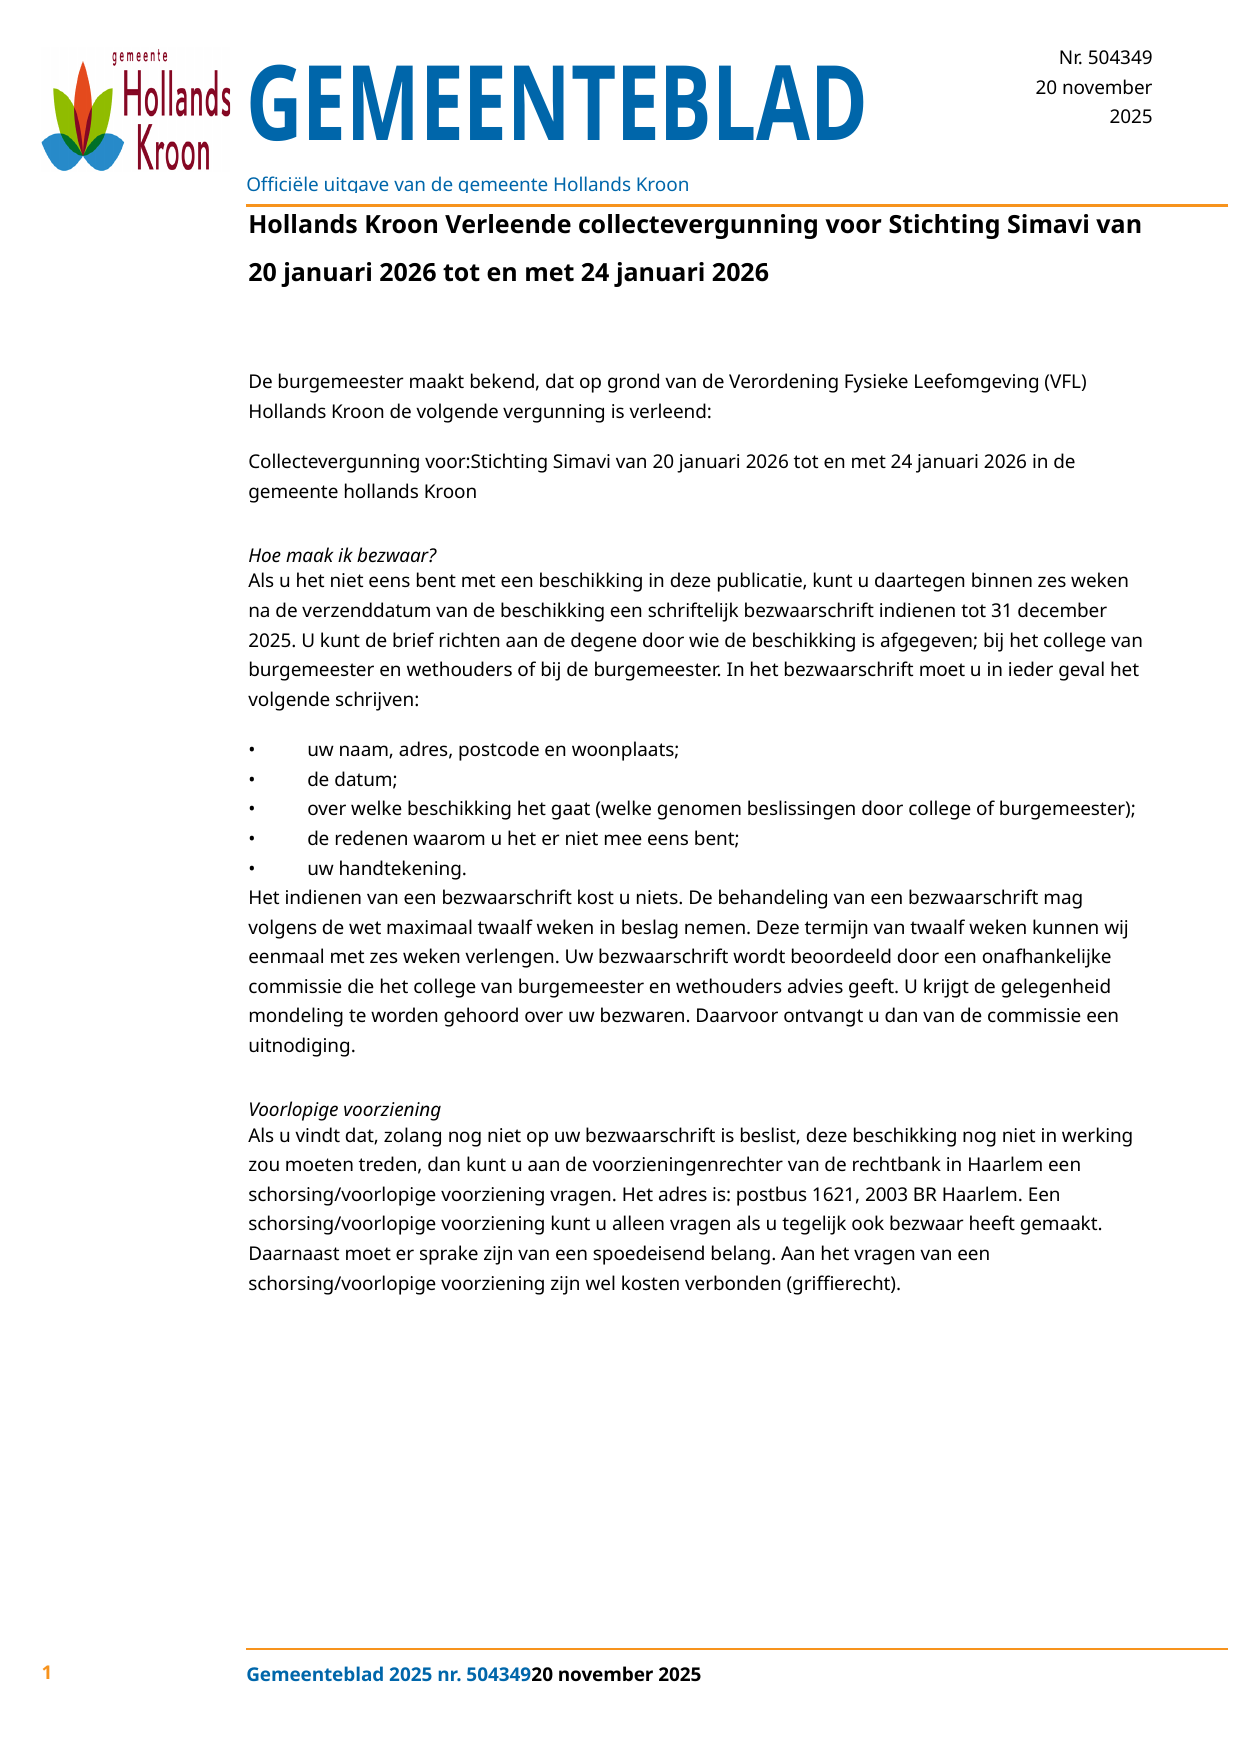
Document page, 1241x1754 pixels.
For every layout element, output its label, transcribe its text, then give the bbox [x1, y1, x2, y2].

list over welke beschikking het gaat (welke genomen beslissingen door college of burgemeester); [248, 796, 1152, 821]
text Hoe maak ik bezwaar? [248, 542, 1152, 568]
picture [41, 47, 231, 172]
list uw naam, adres, postcode en woonplaats; [248, 736, 1152, 762]
text Als u het niet eens bent met een beschikking in deze publicatie, kunt u daartegen binnen zes weken na de verzenddatum van de beschikking een schriftelijk bezwaarschrift indienen tot 31 december 2025. U kunt de brief richten aan de degene door wie de beschikking is afgegeven; bij het college van burgemeester en wethouders of bij de burgemeester. In het bezwaarschrift moet u in ieder geval het volgende schrijven: [248, 568, 1152, 712]
text Hollands Kroon Verleende collectevergunning voor Stichting Simavi van 20 januari 2026 tot en met 24 januari 2026 [248, 207, 1152, 288]
text Als u vindt dat, zolang nog niet op uw bezwaarschrift is beslist, deze beschikking nog niet in werking zou moeten treden, dan kunt u aan de voorzieningenrechter van de rechtbank in Haarlem een schorsing/voorlopige voorziening vragen. Het adres is: postbus 1621, 2003 BR Haarlem. Een schorsing/voorlopige voorziening kunt u alleen vragen als u tegelijk ook bezwaar heeft gemaakt. Daarnaast moet er sprake zijn van een spoedeisend belang. Aan het vragen van een schorsing/voorlopige voorziening zijn wel kosten verbonden (griffierecht). [248, 1122, 1152, 1296]
text Voorlopige voorziening [248, 1096, 1152, 1122]
text Het indienen van een bezwaarschrift kost u niets. De behandeling van een bezwaarschrift mag volgens de wet maximaal twaalf weken in beslag nemen. Deze termijn van twaalf weken kunnen wij eenmaal met zes weken verlengen. Uw bezwaarschrift wordt beoordeeld door een onafhankelijke commissie die het college van burgemeester en wethouders advies geeft. U krijgt de gelegenheid mondeling te worden gehoord over uw bezwaren. Daarvoor ontvangt u dan van de commissie een uitnodiging. [248, 884, 1152, 1058]
list uw handtekening. [248, 855, 1152, 880]
text Collectevergunning voor:Stichting Simavi van 20 januari 2026 tot en met 24 januari 2026 in de gemeente hollands Kroon [248, 448, 1152, 504]
text De burgemeester maakt bekend, dat op grond van de Verordening Fysieke Leefomgeving (VFL) Hollands Kroon de volgende vergunning is verleend: [248, 368, 1152, 424]
list de redenen waarom u het er niet mee eens bent; [248, 825, 1152, 851]
list de datum; [248, 766, 1152, 792]
